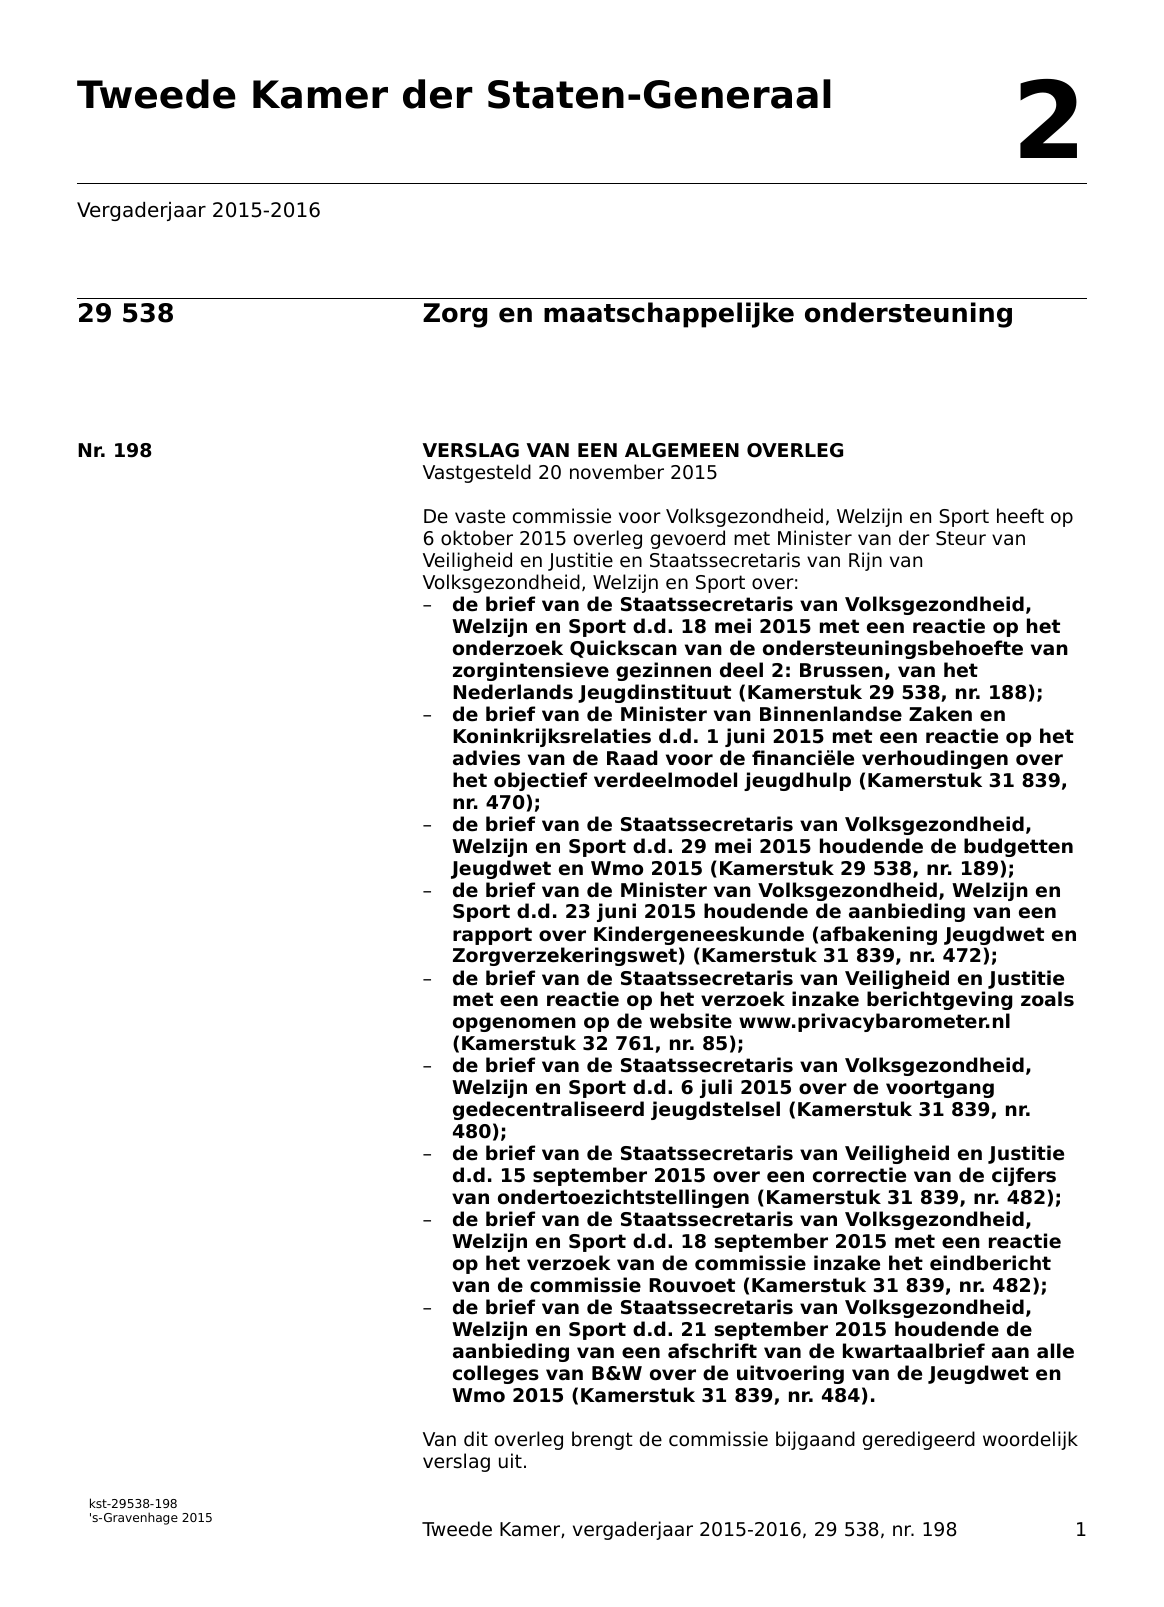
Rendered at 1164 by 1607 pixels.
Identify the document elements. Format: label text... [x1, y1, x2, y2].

text – de brief van de Staatssecretaris van Volksgezondheid, Welzijn en Sport d.d. 21 september 2015 houdende de aanbieding van een afschrift van de kwartaalbrief aan alle colleges van B&W over de uitvoering van de Jeugdwet en Wmo 2015 (Kamerstuk 31 839, nr. 484). [422, 1297, 1087, 1407]
subtitle 29 538 Zorg en maatschappelijke ondersteuning [77, 299, 1087, 329]
table_cell Vergaderjaar 2015-2016 [77, 184, 1087, 298]
text – de brief van de Minister van Volksgezondheid, Welzijn en Sport d.d. 23 juni 2015 houdende de aanbieding van een rapport over Kindergeneeskunde (afbakening Jeugdwet en Zorgverzekeringswet) (Kamerstuk 31 839, nr. 472); [422, 879, 1087, 967]
text – de brief van de Staatssecretaris van Veiligheid en Justitie met een reactie op het verzoek inzake berichtgeving zoals opgenomen op de website www.privacybarometer.nl (Kamerstuk 32 761, nr. 85); [422, 967, 1087, 1055]
text – de brief van de Minister van Binnenlandse Zaken en Koninkrijksrelaties d.d. 1 juni 2015 met een reactie op het advies van de Raad voor de financiële verhoudingen over het objectief verdeelmodel jeugdhulp (Kamerstuk 31 839, nr. 470); [422, 704, 1087, 813]
table_header Tweede Kamer der Staten-Generaal [77, 59, 886, 183]
text – de brief van de Staatssecretaris van Volksgezondheid, Welzijn en Sport d.d. 29 mei 2015 houdende de budgetten Jeugdwet en Wmo 2015 (Kamerstuk 29 538, nr. 189); [422, 813, 1087, 879]
text – de brief van de Staatssecretaris van Volksgezondheid, Welzijn en Sport d.d. 18 mei 2015 met een reactie op het onderzoek Quickscan van de ondersteuningsbehoefte van zorgintensieve gezinnen deel 2: Brussen, van het Nederlands Jeugdinstituut (Kamerstuk 29 538, nr. 188); [422, 594, 1087, 704]
text De vaste commissie voor Volksgezondheid, Welzijn en Sport heeft op 6 oktober 2015 overleg gevoerd met Minister van der Steur van Veiligheid en Justitie en Staatssecretaris van Rijn van Volksgezondheid, Welzijn en Sport over: [422, 506, 1087, 594]
text kst-29538-198 [88, 1497, 323, 1511]
text Van dit overleg brengt de commissie bijgaand geredigeerd woordelijk verslag uit. [422, 1429, 1087, 1473]
table_header 2 [886, 59, 1087, 183]
text Vastgesteld 20 november 2015 [422, 462, 1087, 484]
text 's-Gravenhage 2015 [88, 1511, 323, 1525]
text – de brief van de Staatssecretaris van Volksgezondheid, Welzijn en Sport d.d. 6 juli 2015 over de voortgang gedecentraliseerd jeugdstelsel (Kamerstuk 31 839, nr. 480); [422, 1055, 1087, 1143]
subtitle Nr. 198 VERSLAG VAN EEN ALGEMEEN OVERLEG [77, 440, 1087, 462]
text – de brief van de Staatssecretaris van Volksgezondheid, Welzijn en Sport d.d. 18 september 2015 met een reactie op het verzoek van de commissie inzake het eindbericht van de commissie Rouvoet (Kamerstuk 31 839, nr. 482); [422, 1209, 1087, 1297]
text – de brief van de Staatssecretaris van Veiligheid en Justitie d.d. 15 september 2015 over een correctie van de cijfers van ondertoezichtstellingen (Kamerstuk 31 839, nr. 482); [422, 1143, 1087, 1209]
